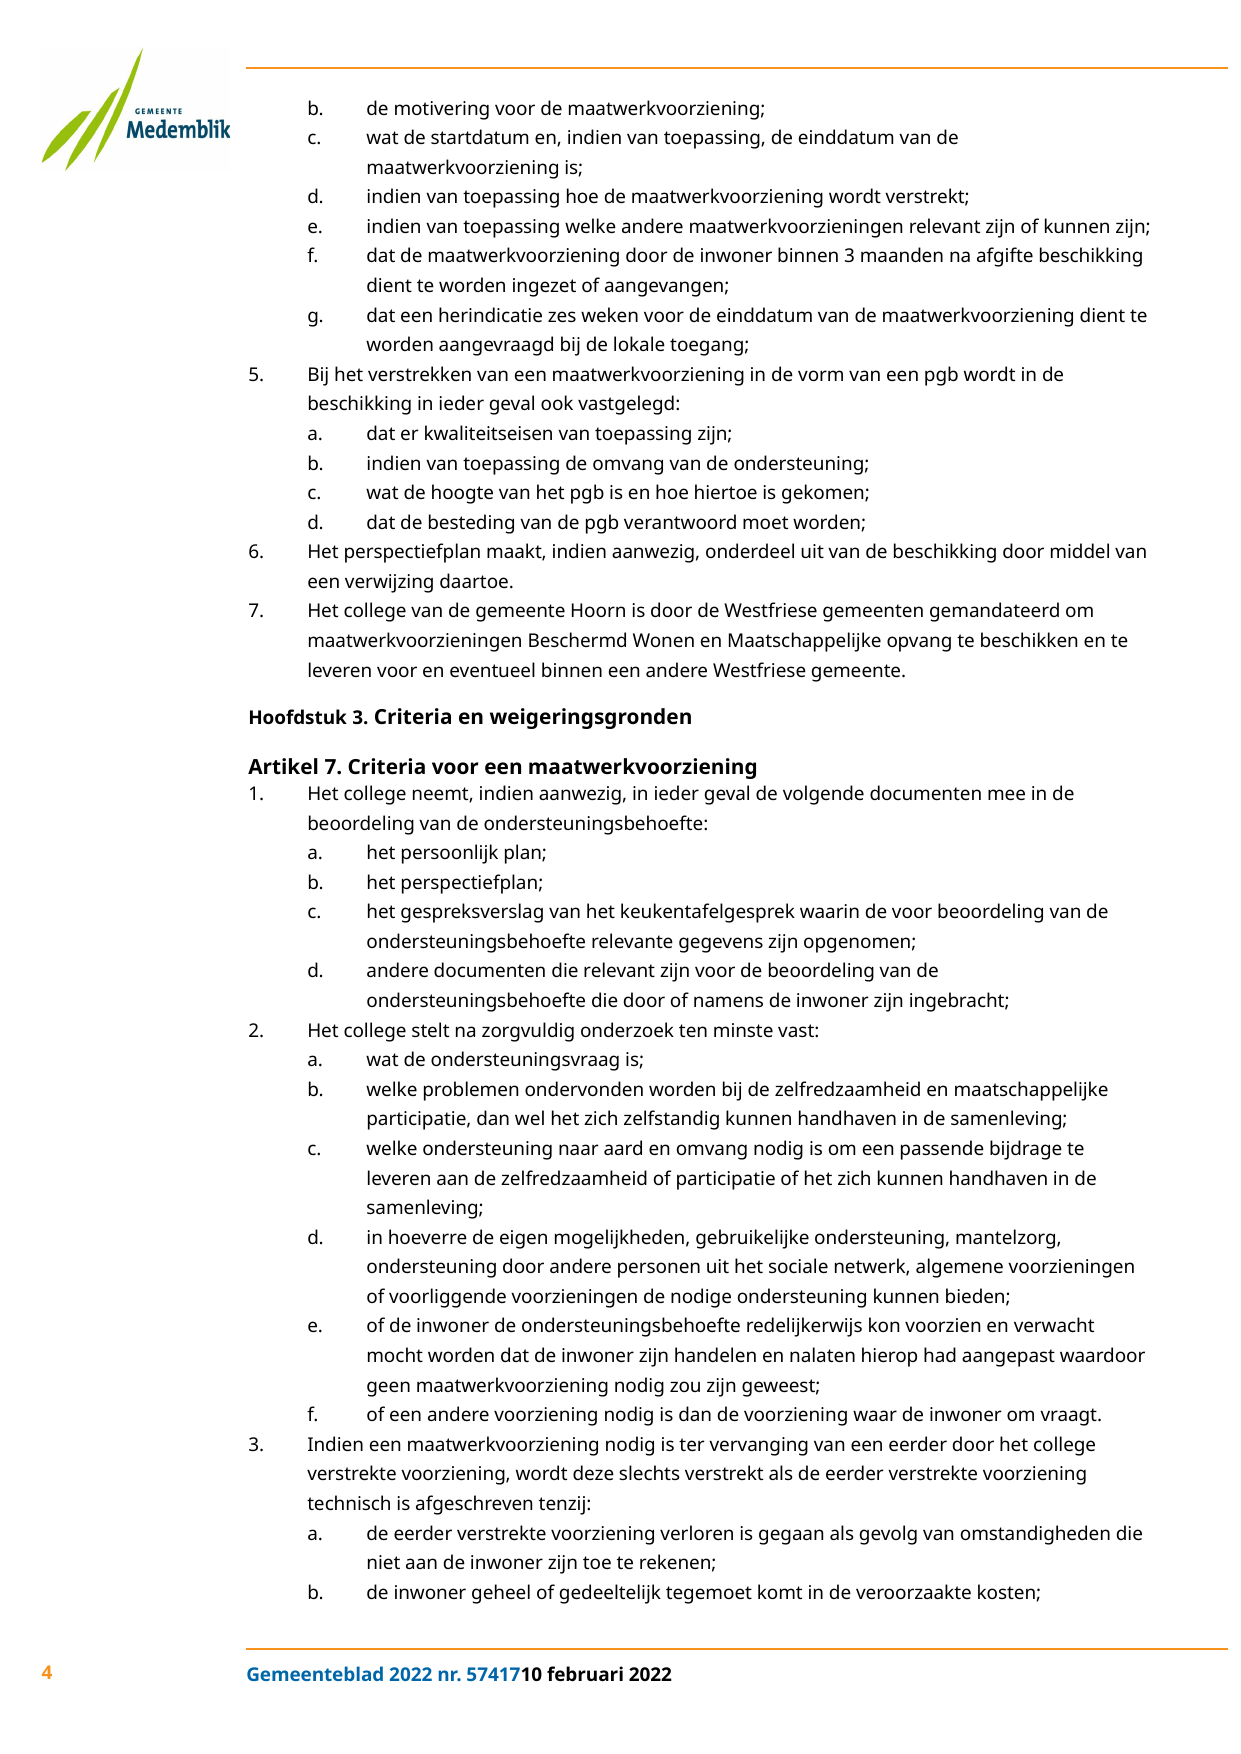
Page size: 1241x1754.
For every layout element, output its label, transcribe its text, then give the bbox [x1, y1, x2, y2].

picture [41, 47, 231, 172]
list of een andere voorziening nodig is dan de voorziening waar de inwoner om vraagt. [307, 1401, 1152, 1427]
list Het perspectiefplan maakt, indien aanwezig, onderdeel uit van de beschikking door middel van een verwijzing daartoe. [248, 538, 1152, 594]
list andere documenten die relevant zijn voor de beoordeling van de ondersteuningsbehoefte die door of namens de inwoner zijn ingebracht; [307, 958, 1152, 1013]
list Indien een maatwerkvoorziening nodig is ter vervanging van een eerder door het college verstrekte voorziening, wordt deze slechts verstrekt als de eerder verstrekte voorziening technisch is afgeschreven tenzij: [248, 1431, 1152, 1516]
list het gespreksverslag van het keukentafelgesprek waarin de voor beoordeling van de ondersteuningsbehoefte relevante gegevens zijn opgenomen; [307, 898, 1152, 954]
list welke problemen ondervonden worden bij de zelfredzaamheid en maatschappelijke participatie, dan wel het zich zelfstandig kunnen handhaven in de samenleving; [307, 1076, 1152, 1131]
list indien van toepassing de omvang van de ondersteuning; [307, 450, 1152, 476]
list indien van toepassing hoe de maatwerkvoorziening wordt verstrekt; [307, 183, 1152, 209]
list het perspectiefplan; [307, 869, 1152, 895]
list Bij het verstrekken van een maatwerkvoorziening in de vorm van een pgb wordt in de beschikking in ieder geval ook vastgelegd: [248, 361, 1152, 416]
list Het college van de gemeente Hoorn is door de Westfriese gemeenten gemandateerd om maatwerkvoorzieningen Beschermd Wonen en Maatschappelijke opvang te beschikken en te leveren voor en eventueel binnen een andere Westfriese gemeente. [248, 598, 1152, 683]
list de eerder verstrekte voorziening verloren is gegaan als gevolg van omstandigheden die niet aan de inwoner zijn toe te rekenen; [307, 1520, 1152, 1575]
list Het college neemt, indien aanwezig, in ieder geval de volgende documenten mee in de beoordeling van de ondersteuningsbehoefte: [248, 780, 1152, 836]
list wat de ondersteuningsvraag is; [307, 1046, 1152, 1072]
list welke ondersteuning naar aard en omvang nodig is om een passende bijdrage te leveren aan de zelfredzaamheid of participatie of het zich kunnen handhaven in de samenleving; [307, 1135, 1152, 1220]
text Artikel 7. Criteria voor een maatwerkvoorziening [248, 752, 1152, 780]
list dat een herindicatie zes weken voor de einddatum van de maatwerkvoorziening dient te worden aangevraagd bij de lokale toegang; [307, 302, 1152, 357]
list in hoeverre de eigen mogelijkheden, gebruikelijke ondersteuning, mantelzorg, ondersteuning door andere personen uit het sociale netwerk, algemene voorzieningen of voorliggende voorzieningen de nodige ondersteuning kunnen bieden; [307, 1224, 1152, 1309]
list wat de startdatum en, indien van toepassing, de einddatum van de maatwerkvoorziening is; [307, 124, 1152, 180]
text Hoofdstuk 3. Criteria en weigeringsgronden [248, 702, 1152, 731]
list dat de besteding van de pgb verantwoord moet worden; [307, 509, 1152, 535]
list de inwoner geheel of gedeeltelijk tegemoet komt in de veroorzaakte kosten; [307, 1579, 1152, 1605]
list dat de maatwerkvoorziening door de inwoner binnen 3 maanden na afgifte beschikking dient te worden ingezet of aangevangen; [307, 243, 1152, 298]
list Het college stelt na zorgvuldig onderzoek ten minste vast: [248, 1017, 1152, 1043]
list of de inwoner de ondersteuningsbehoefte redelijkerwijs kon voorzien en verwacht mocht worden dat de inwoner zijn handelen en nalaten hierop had aangepast waardoor geen maatwerkvoorziening nodig zou zijn geweest; [307, 1313, 1152, 1398]
list het persoonlijk plan; [307, 839, 1152, 865]
list wat de hoogte van het pgb is en hoe hiertoe is gekomen; [307, 479, 1152, 505]
list dat er kwaliteitseisen van toepassing zijn; [307, 420, 1152, 446]
list indien van toepassing welke andere maatwerkvoorzieningen relevant zijn of kunnen zijn; [307, 213, 1152, 239]
list de motivering voor de maatwerkvoorziening; [307, 95, 1152, 121]
